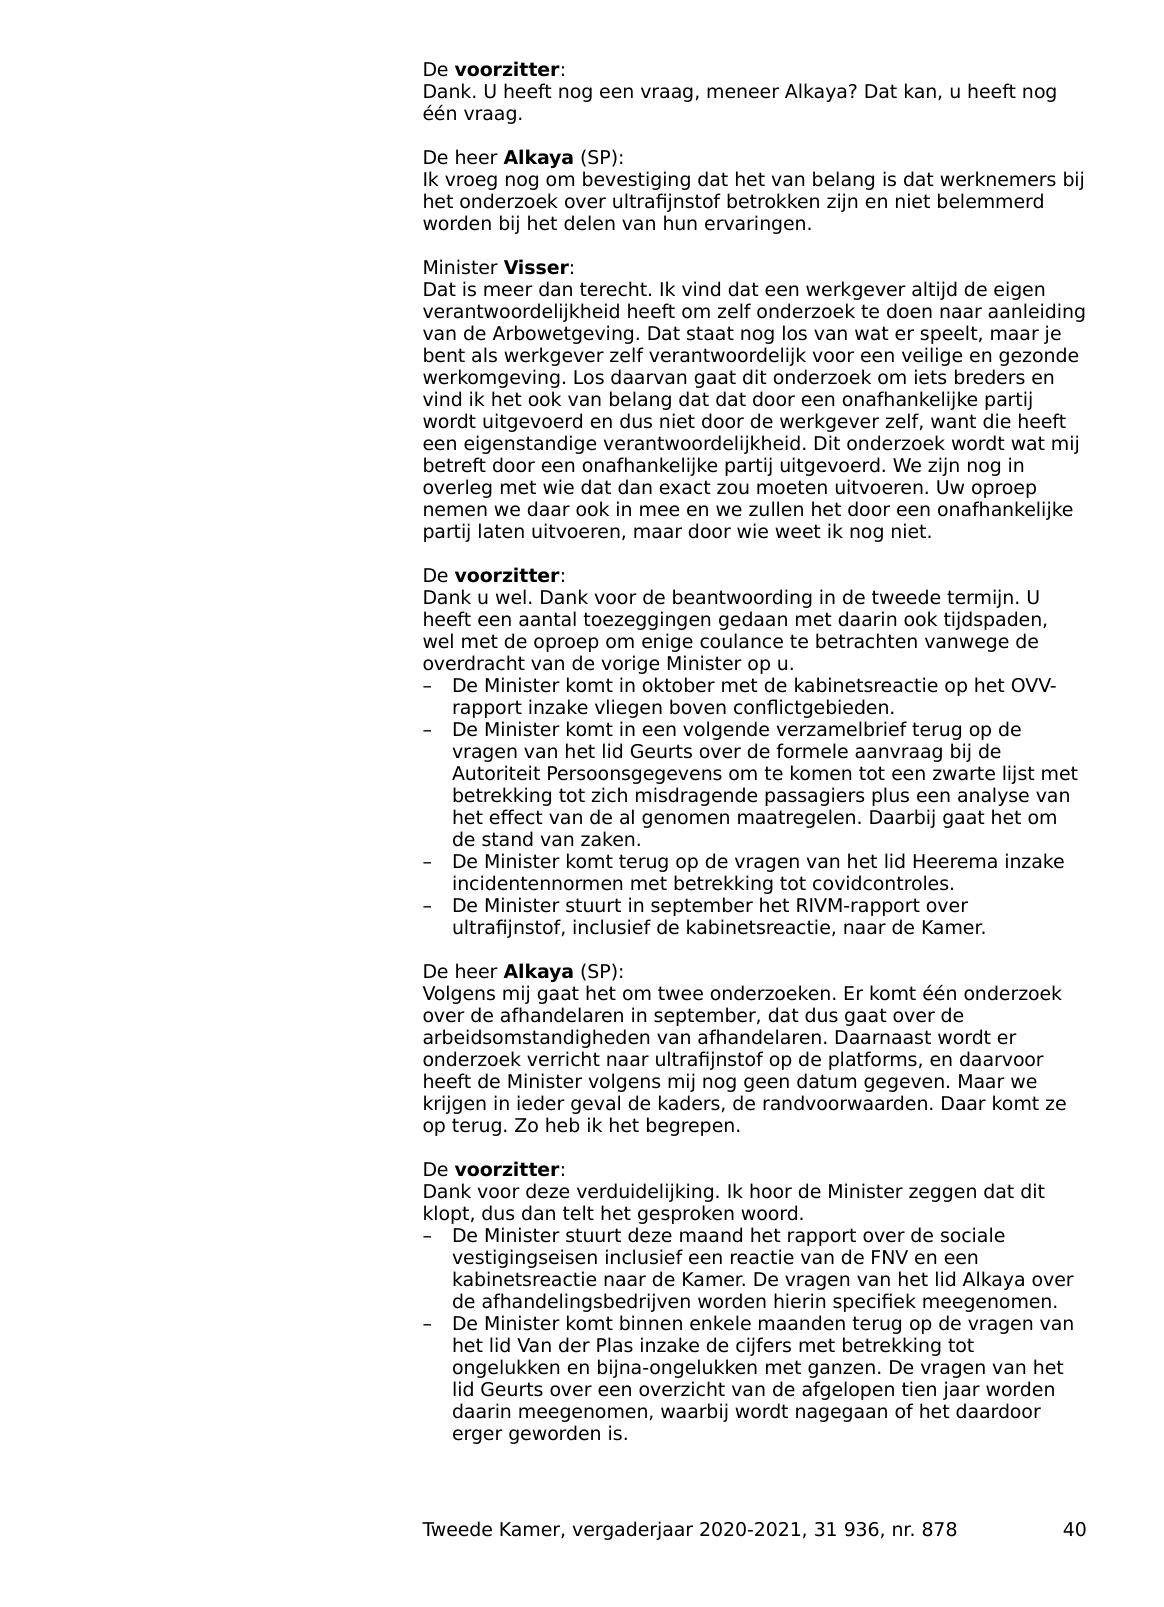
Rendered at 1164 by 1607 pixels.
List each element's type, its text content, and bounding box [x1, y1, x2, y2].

text Dank u wel. Dank voor de beantwoording in de tweede termijn. U heeft een aantal toezeggingen gedaan met daarin ook tijdspaden, wel met de oproep om enige coulance te betrachten vanwege de overdracht van de vorige Minister op u. [422, 587, 1087, 675]
text Dank. U heeft nog een vraag, meneer Alkaya? Dat kan, u heeft nog één vraag. [422, 81, 1087, 125]
text – De Minister stuurt in september het RIVM-rapport over ultrafijnstof, inclusief de kabinetsreactie, naar de Kamer. [422, 895, 1087, 939]
text De heer Alkaya (SP): [422, 147, 1087, 169]
text De voorzitter: [422, 565, 1087, 587]
text De heer Alkaya (SP): [422, 961, 1087, 983]
text De voorzitter: [422, 59, 1087, 81]
text Ik vroeg nog om bevestiging dat het van belang is dat werknemers bij het onderzoek over ultrafijnstof betrokken zijn en niet belemmerd worden bij het delen van hun ervaringen. [422, 169, 1087, 235]
text – De Minister komt binnen enkele maanden terug op de vragen van het lid Van der Plas inzake de cijfers met betrekking tot ongelukken en bijna-ongelukken met ganzen. De vragen van het lid Geurts over een overzicht van de afgelopen tien jaar worden daarin meegenomen, waarbij wordt nagegaan of het daardoor erger geworden is. [422, 1313, 1087, 1445]
text – De Minister stuurt deze maand het rapport over de sociale vestigingseisen inclusief een reactie van de FNV en een kabinetsreactie naar de Kamer. De vragen van het lid Alkaya over de afhandelingsbedrijven worden hierin specifiek meegenomen. [422, 1225, 1087, 1313]
text – De Minister komt in een volgende verzamelbrief terug op de vragen van het lid Geurts over de formele aanvraag bij de Autoriteit Persoonsgegevens om te komen tot een zwarte lijst met betrekking tot zich misdragende passagiers plus een analyse van het effect van de al genomen maatregelen. Daarbij gaat het om de stand van zaken. [422, 719, 1087, 851]
text Minister Visser: [422, 257, 1087, 279]
text Dank voor deze verduidelijking. Ik hoor de Minister zeggen dat dit klopt, dus dan telt het gesproken woord. [422, 1181, 1087, 1225]
text De voorzitter: [422, 1159, 1087, 1181]
text Dat is meer dan terecht. Ik vind dat een werkgever altijd de eigen verantwoordelijkheid heeft om zelf onderzoek te doen naar aanleiding van de Arbowetgeving. Dat staat nog los van wat er speelt, maar je bent als werkgever zelf verantwoordelijk voor een veilige en gezonde werkomgeving. Los daarvan gaat dit onderzoek om iets breders en vind ik het ook van belang dat dat door een onafhankelijke partij wordt uitgevoerd en dus niet door de werkgever zelf, want die heeft een eigenstandige verantwoordelijkheid. Dit onderzoek wordt wat mij betreft door een onafhankelijke partij uitgevoerd. We zijn nog in overleg met wie dat dan exact zou moeten uitvoeren. Uw oproep nemen we daar ook in mee en we zullen het door een onafhankelijke partij laten uitvoeren, maar door wie weet ik nog niet. [422, 279, 1087, 543]
text – De Minister komt terug op de vragen van het lid Heerema inzake incidentennormen met betrekking tot covidcontroles. [422, 851, 1087, 895]
text – De Minister komt in oktober met de kabinetsreactie op het OVV-rapport inzake vliegen boven conflictgebieden. [422, 675, 1087, 719]
text Volgens mij gaat het om twee onderzoeken. Er komt één onderzoek over de afhandelaren in september, dat dus gaat over de arbeidsomstandigheden van afhandelaren. Daarnaast wordt er onderzoek verricht naar ultrafijnstof op de platforms, en daarvoor heeft de Minister volgens mij nog geen datum gegeven. Maar we krijgen in ieder geval de kaders, de randvoorwaarden. Daar komt ze op terug. Zo heb ik het begrepen. [422, 983, 1087, 1137]
